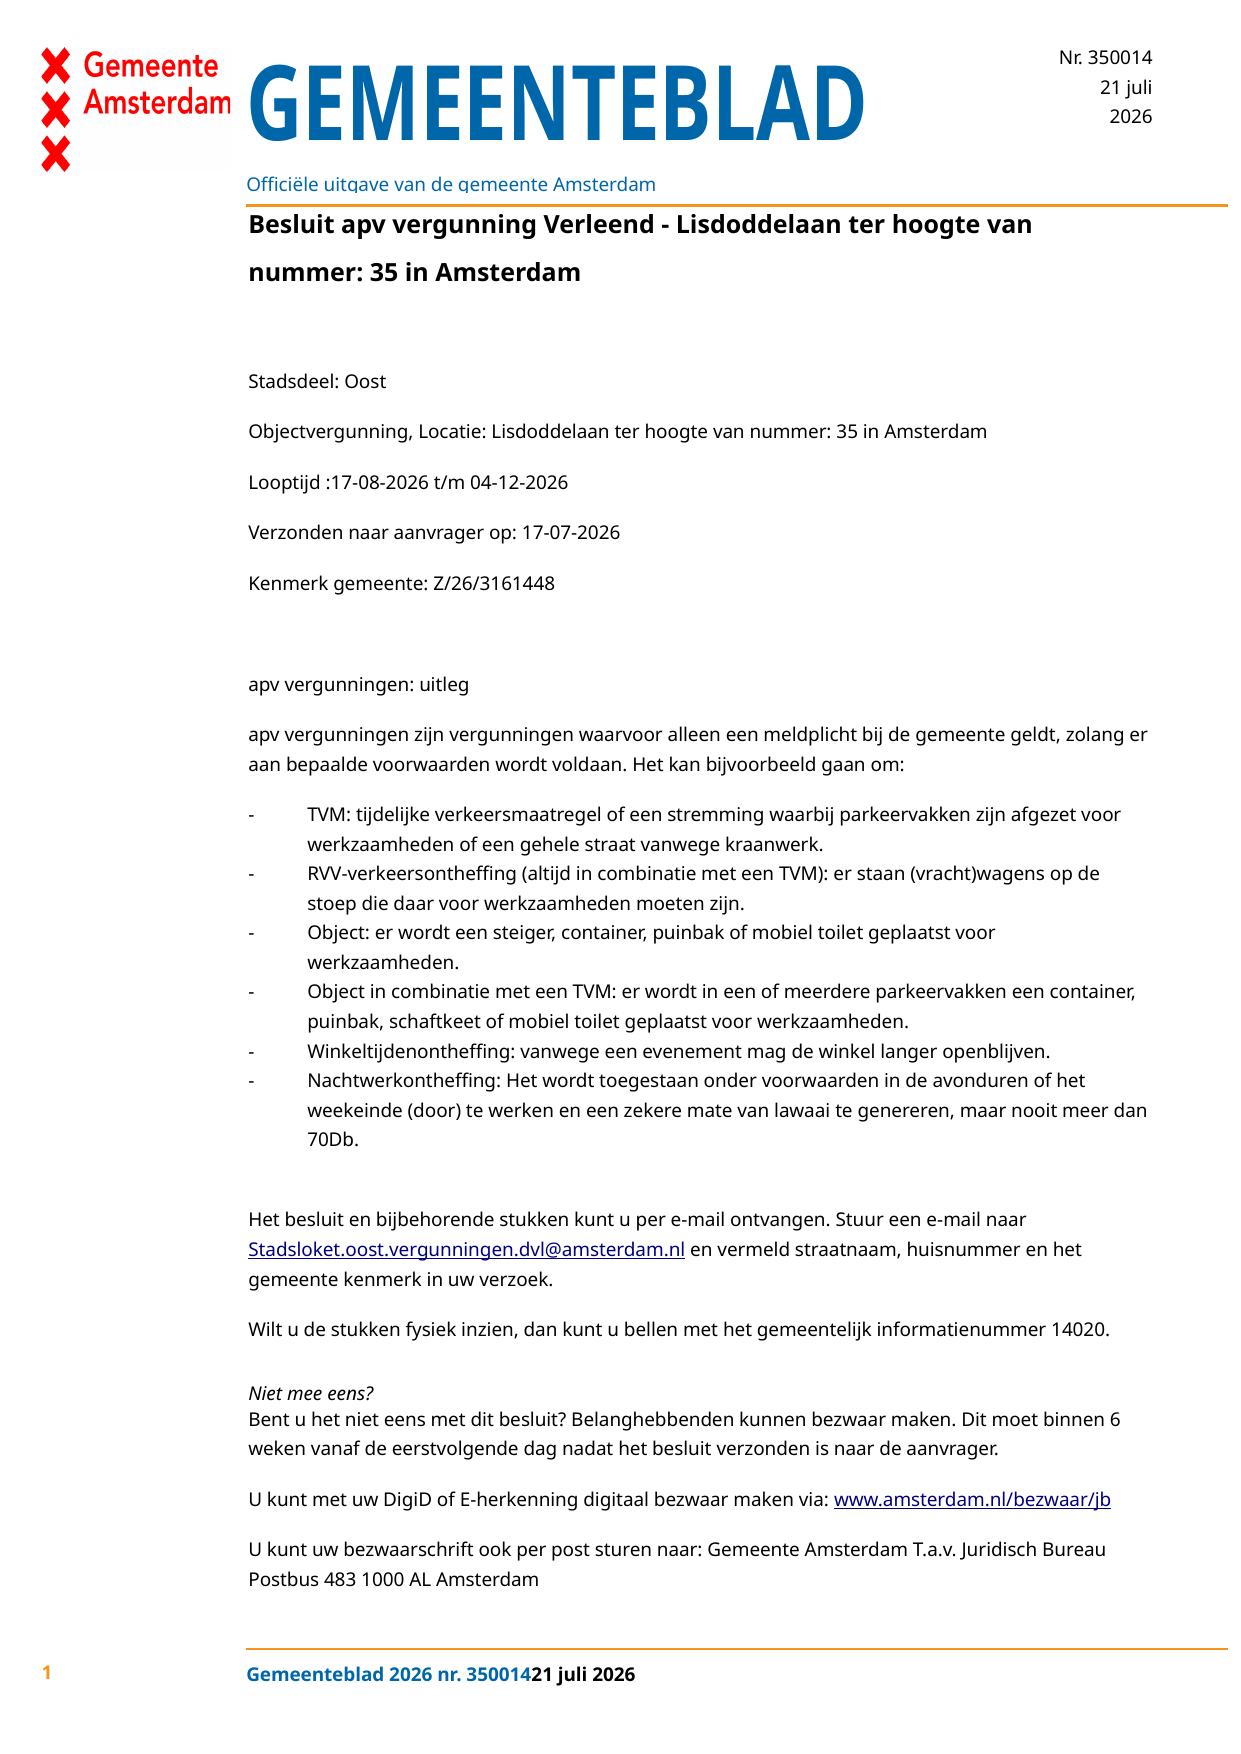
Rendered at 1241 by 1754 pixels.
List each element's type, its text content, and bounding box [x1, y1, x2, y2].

text Niet mee eens? [248, 1380, 1152, 1406]
text apv vergunningen zijn vergunningen waarvoor alleen een meldplicht bij de gemeente geldt, zolang er aan bepaalde voorwaarden wordt voldaan. Het kan bijvoorbeeld gaan om: [248, 721, 1152, 777]
text Wilt u de stukken fysiek inzien, dan kunt u bellen met het gemeentelijk informatienummer 14020. [248, 1316, 1152, 1342]
list Winkeltijdenontheffing: vanwege een evenement mag de winkel langer openblijven. [248, 1038, 1152, 1064]
text Stadsdeel: Oost [248, 368, 1152, 394]
text Verzonden naar aanvrager op: 17-07-2026 [248, 519, 1152, 545]
list Object in combinatie met een TVM: er wordt in een of meerdere parkeervakken een container, puinbak, schaftkeet of mobiel toilet geplaatst voor werkzaamheden. [248, 979, 1152, 1034]
list TVM: tijdelijke verkeersmaatregel of een stremming waarbij parkeervakken zijn afgezet voor werkzaamheden of een gehele straat vanwege kraanwerk. [248, 801, 1152, 857]
list RVV-verkeersontheffing (altijd in combinatie met een TVM): er staan (vracht)wagens op de stoep die daar voor werkzaamheden moeten zijn. [248, 860, 1152, 916]
text Besluit apv vergunning Verleend - Lisdoddelaan ter hoogte van nummer: 35 in Amsterdam [248, 207, 1152, 288]
text Looptijd :17-08-2026 t/m 04-12-2026 [248, 469, 1152, 495]
list Object: er wordt een steiger, container, puinbak of mobiel toilet geplaatst voor werkzaamheden. [248, 919, 1152, 975]
text Objectvergunning, Locatie: Lisdoddelaan ter hoogte van nummer: 35 in Amsterdam [248, 419, 1152, 444]
picture [41, 47, 231, 172]
text apv vergunningen: uitleg [248, 671, 1152, 697]
text Bent u het niet eens met dit besluit? Belanghebbenden kunnen bezwaar maken. Dit moet binnen 6 weken vanaf de eerstvolgende dag nadat het besluit verzonden is naar de aanvrager. [248, 1406, 1152, 1461]
text U kunt uw bezwaarschrift ook per post sturen naar: Gemeente Amsterdam T.a.v. Juridisch Bureau Postbus 483 1000 AL Amsterdam [248, 1536, 1152, 1592]
list Nachtwerkontheffing: Het wordt toegestaan onder voorwaarden in de avonduren of het weekeinde (door) te werken en een zekere mate van lawaai te genereren, maar nooit meer dan 70Db. [248, 1067, 1152, 1152]
text Kenmerk gemeente: Z/26/3161448 [248, 570, 1152, 596]
text U kunt met uw DigiD of E-herkenning digitaal bezwaar maken via: www.amsterdam.nl/bezwaar/jb [248, 1486, 1152, 1512]
text Het besluit en bijbehorende stukken kunt u per e-mail ontvangen. Stuur een e-mail naar Stadsloket.oost.vergunningen.dvl@amsterdam.nl en vermeld straatnaam, huisnummer en het gemeente kenmerk in uw verzoek. [248, 1207, 1152, 1292]
